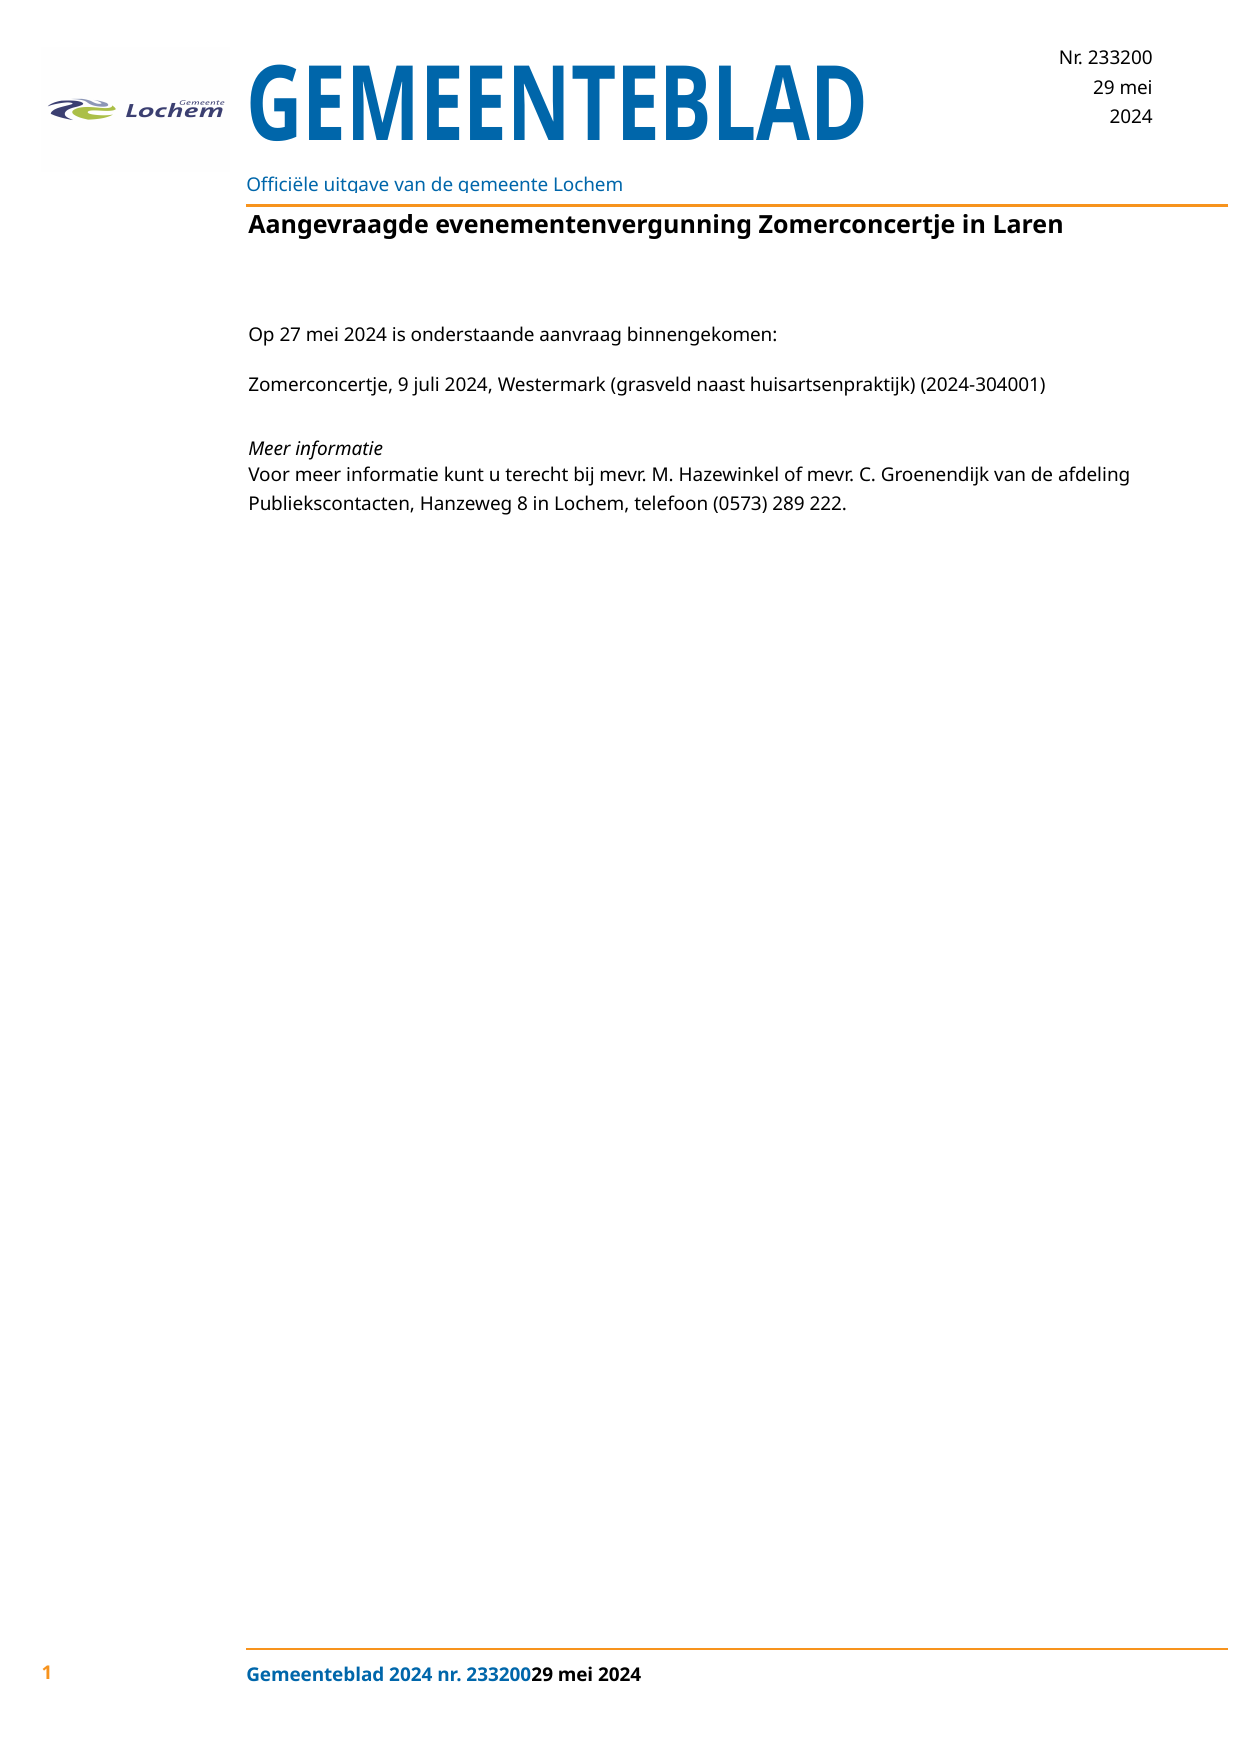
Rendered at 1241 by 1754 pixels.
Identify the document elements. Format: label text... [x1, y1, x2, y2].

text Zomerconcertje, 9 juli 2024, Westermark (grasveld naast huisartsenpraktijk) (2024-304001) [248, 371, 1152, 397]
text Voor meer informatie kunt u terecht bij mevr. M. Hazewinkel of mevr. C. Groenendijk van de afdeling Publiekscontacten, Hanzeweg 8 in Lochem, telefoon (0573) 289 222. [248, 461, 1152, 516]
picture [41, 47, 231, 172]
text Aangevraagde evenementenvergunning Zomerconcertje in Laren [248, 207, 1152, 241]
text Op 27 mei 2024 is onderstaande aanvraag binnengekomen: [248, 321, 1152, 346]
text Meer informatie [248, 435, 1152, 461]
